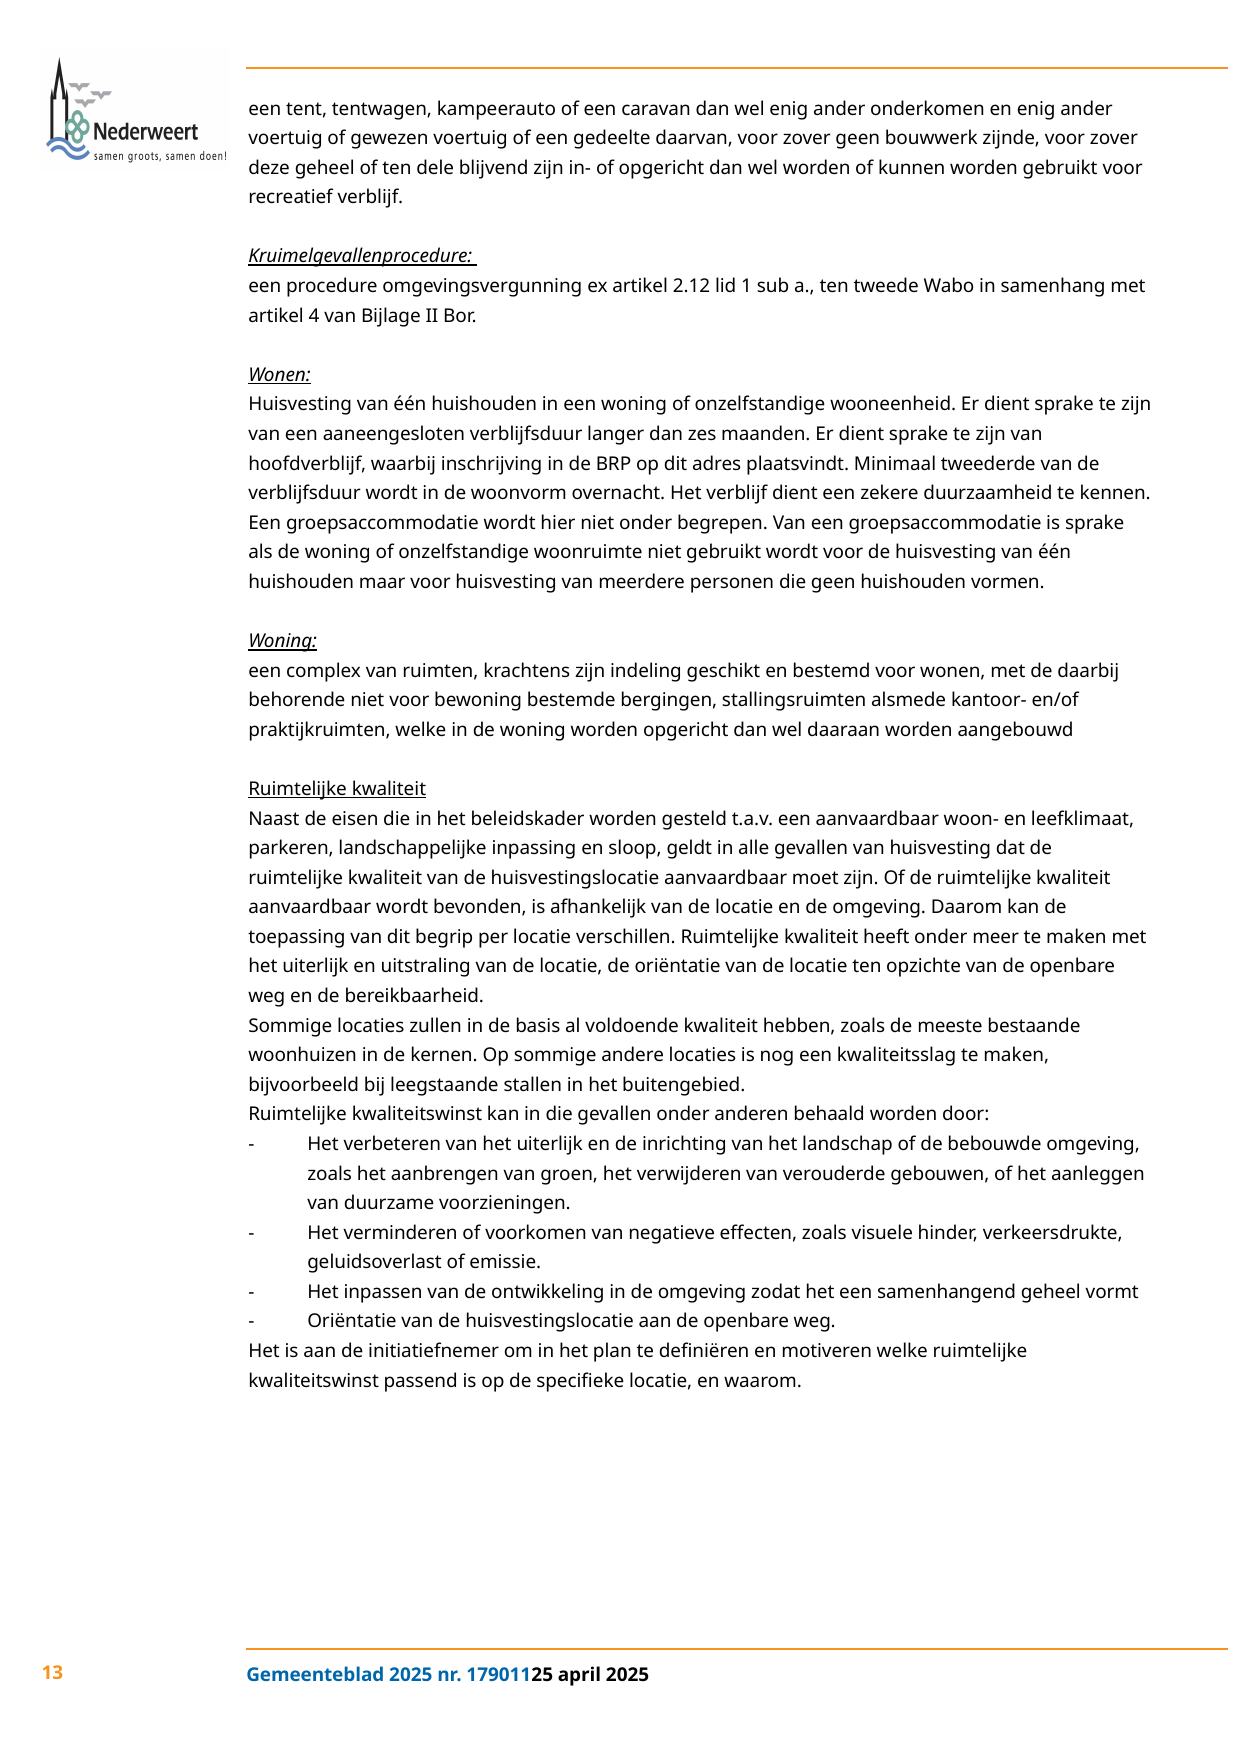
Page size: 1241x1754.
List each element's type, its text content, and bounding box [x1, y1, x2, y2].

text Ruimtelijke kwaliteit [248, 775, 1152, 801]
list Oriëntatie van de huisvestingslocatie aan de openbare weg. [248, 1308, 1152, 1333]
text Woning: [248, 627, 1152, 653]
text Sommige locaties zullen in de basis al voldoende kwaliteit hebben, zoals de meeste bestaande woonhuizen in de kernen. Op sommige andere locaties is nog een kwaliteitsslag te maken, bijvoorbeeld bij leegstaande stallen in het buitengebied. [248, 1012, 1152, 1097]
text een tent, tentwagen, kampeerauto of een caravan dan wel enig ander onderkomen en enig ander voertuig of gewezen voertuig of een gedeelte daarvan, voor zover geen bouwwerk zijnde, voor zover deze geheel of ten dele blijvend zijn in- of opgericht dan wel worden of kunnen worden gebruikt voor recreatief verblijf. [248, 95, 1152, 209]
text Het is aan de initiatiefnemer om in het plan te definiëren en motiveren welke ruimtelijke kwaliteitswinst passend is op de specifieke locatie, en waarom. [248, 1337, 1152, 1393]
text Ruimtelijke kwaliteitswinst kan in die gevallen onder anderen behaald worden door: [248, 1101, 1152, 1126]
list Het verbeteren van het uiterlijk en de inrichting van het landschap of de bebouwde omgeving, zoals het aanbrengen van groen, het verwijderen van verouderde gebouwen, of het aanleggen van duurzame voorzieningen. [248, 1130, 1152, 1215]
text een complex van ruimten, krachtens zijn indeling geschikt en bestemd voor wonen, met de daarbij behorende niet voor bewoning bestemde bergingen, stallingsruimten alsmede kantoor- en/of praktijkruimten, welke in de woning worden opgericht dan wel daaraan worden aangebouwd [248, 657, 1152, 742]
list Het inpassen van de ontwikkeling in de omgeving zodat het een samenhangend geheel vormt [248, 1278, 1152, 1304]
list Het verminderen of voorkomen van negatieve effecten, zoals visuele hinder, verkeersdrukte, geluidsoverlast of emissie. [248, 1219, 1152, 1274]
text een procedure omgevingsvergunning ex artikel 2.12 lid 1 sub a., ten tweede Wabo in samenhang met artikel 4 van Bijlage II Bor. [248, 272, 1152, 328]
text Huisvesting van één huishouden in een woning of onzelfstandige wooneenheid. Er dient sprake te zijn van een aaneengesloten verblijfsduur langer dan zes maanden. Er dient sprake te zijn van hoofdverblijf, waarbij inschrijving in de BRP op dit adres plaatsvindt. Minimaal tweederde van de verblijfsduur wordt in de woonvorm overnacht. Het verblijf dient een zekere duurzaamheid te kennen. Een groepsaccommodatie wordt hier niet onder begrepen. Van een groepsaccommodatie is sprake als de woning of onzelfstandige woonruimte niet gebruikt wordt voor de huisvesting van één huishouden maar voor huisvesting van meerdere personen die geen huishouden vormen. [248, 391, 1152, 594]
text Naast de eisen die in het beleidskader worden gesteld t.a.v. een aanvaardbaar woon- en leefklimaat, parkeren, landschappelijke inpassing en sloop, geldt in alle gevallen van huisvesting dat de ruimtelijke kwaliteit van de huisvestingslocatie aanvaardbaar moet zijn. Of de ruimtelijke kwaliteit aanvaardbaar wordt bevonden, is afhankelijk van de locatie en de omgeving. Daarom kan de toepassing van dit begrip per locatie verschillen. Ruimtelijke kwaliteit heeft onder meer te maken met het uiterlijk en uitstraling van de locatie, de oriëntatie van de locatie ten opzichte van de openbare weg en de bereikbaarheid. [248, 805, 1152, 1008]
text Kruimelgevallenprocedure: [248, 243, 1152, 268]
picture [41, 47, 231, 172]
text Wonen: [248, 361, 1152, 387]
